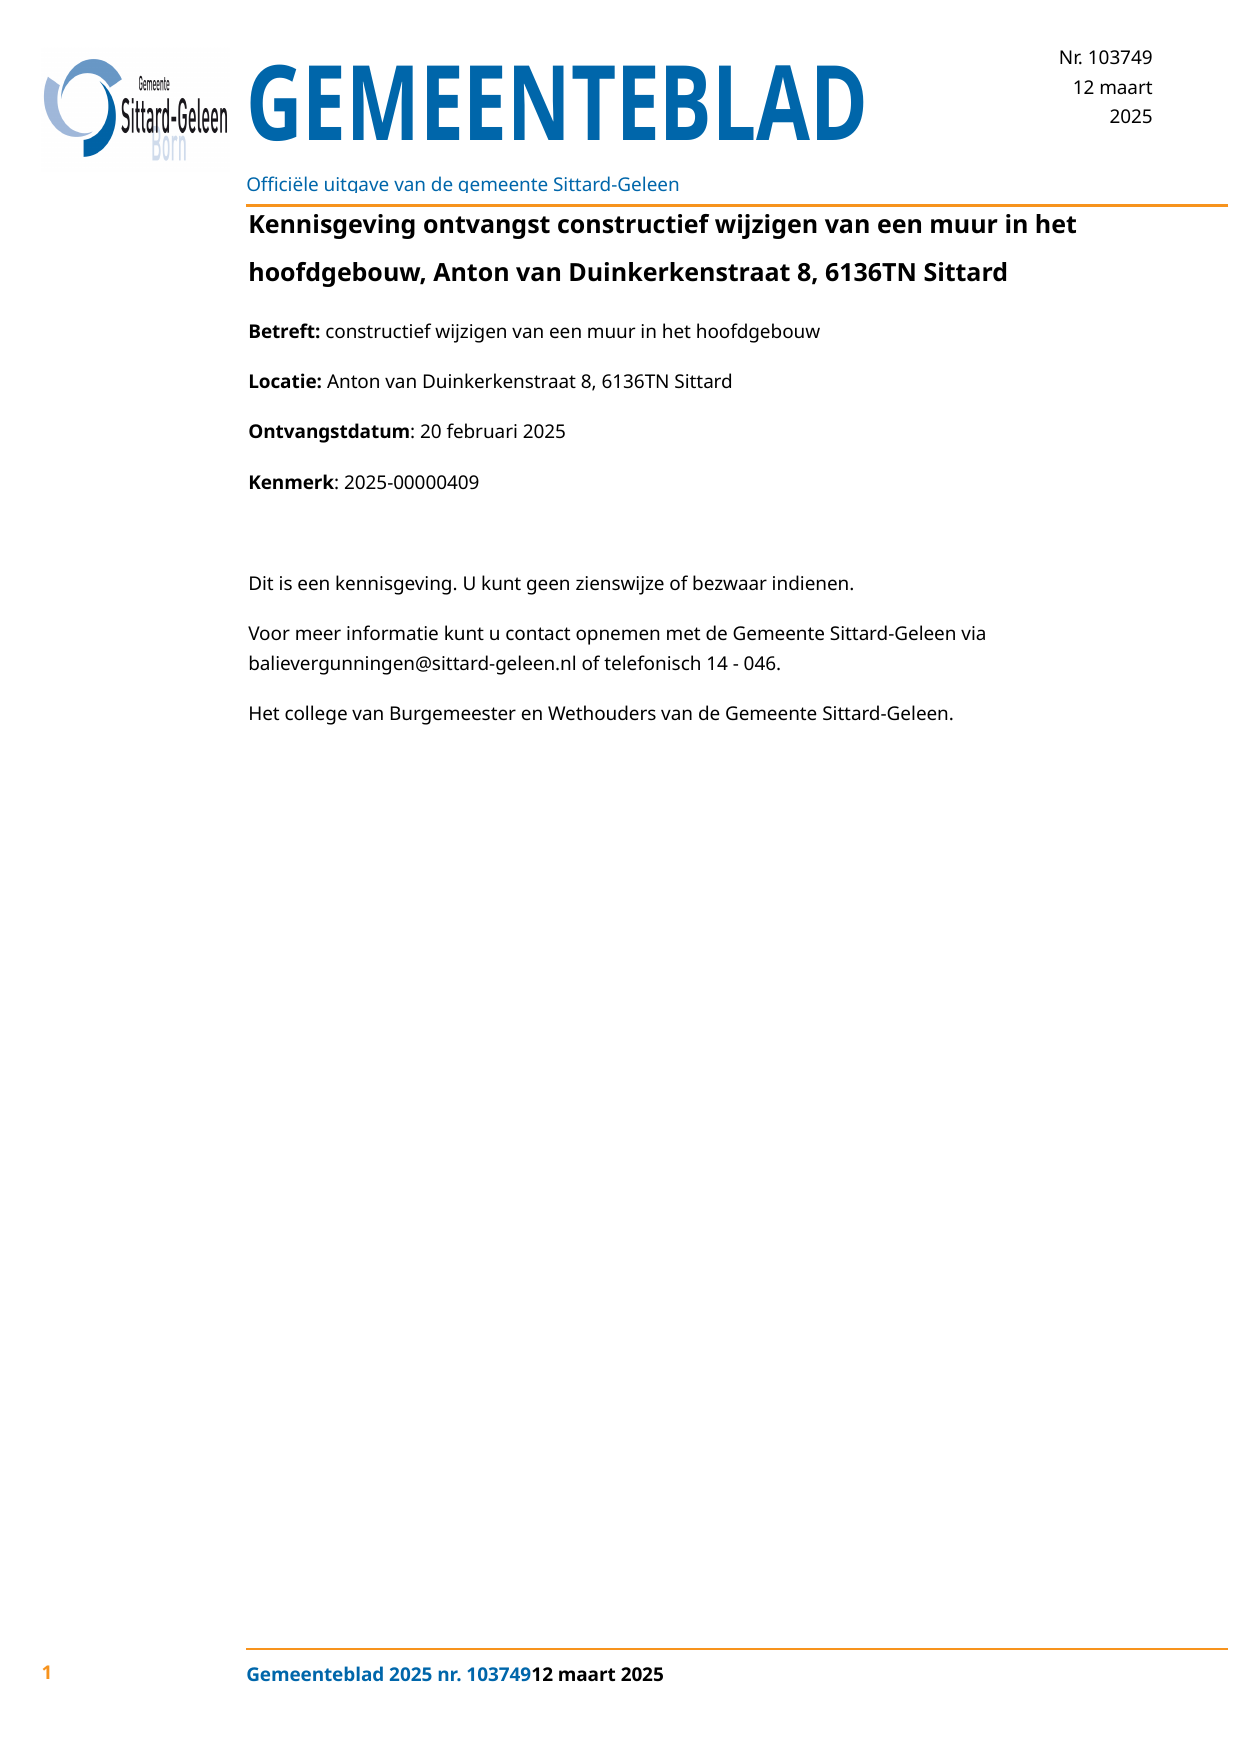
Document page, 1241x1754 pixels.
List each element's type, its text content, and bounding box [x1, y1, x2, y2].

text Voor meer informatie kunt u contact opnemen met de Gemeente Sittard-Geleen via balievergunningen@sittard-geleen.nl of telefonisch 14 - 046. [248, 620, 1152, 676]
text Ontvangstdatum: 20 februari 2025 [248, 419, 1152, 444]
text Dit is een kennisgeving. U kunt geen zienswijze of bezwaar indienen. [248, 570, 1152, 596]
text Kenmerk: 2025-00000409 [248, 469, 1152, 495]
text Het college van Burgemeester en Wethouders van de Gemeente Sittard-Geleen. [248, 700, 1152, 726]
text Kennisgeving ontvangst constructief wijzigen van een muur in het hoofdgebouw, Anton van Duinkerkenstraat 8, 6136TN Sittard [248, 207, 1152, 288]
text Betreft: constructief wijzigen van een muur in het hoofdgebouw [248, 318, 1152, 344]
text Locatie: Anton van Duinkerkenstraat 8, 6136TN Sittard [248, 368, 1152, 394]
picture [41, 47, 231, 172]
